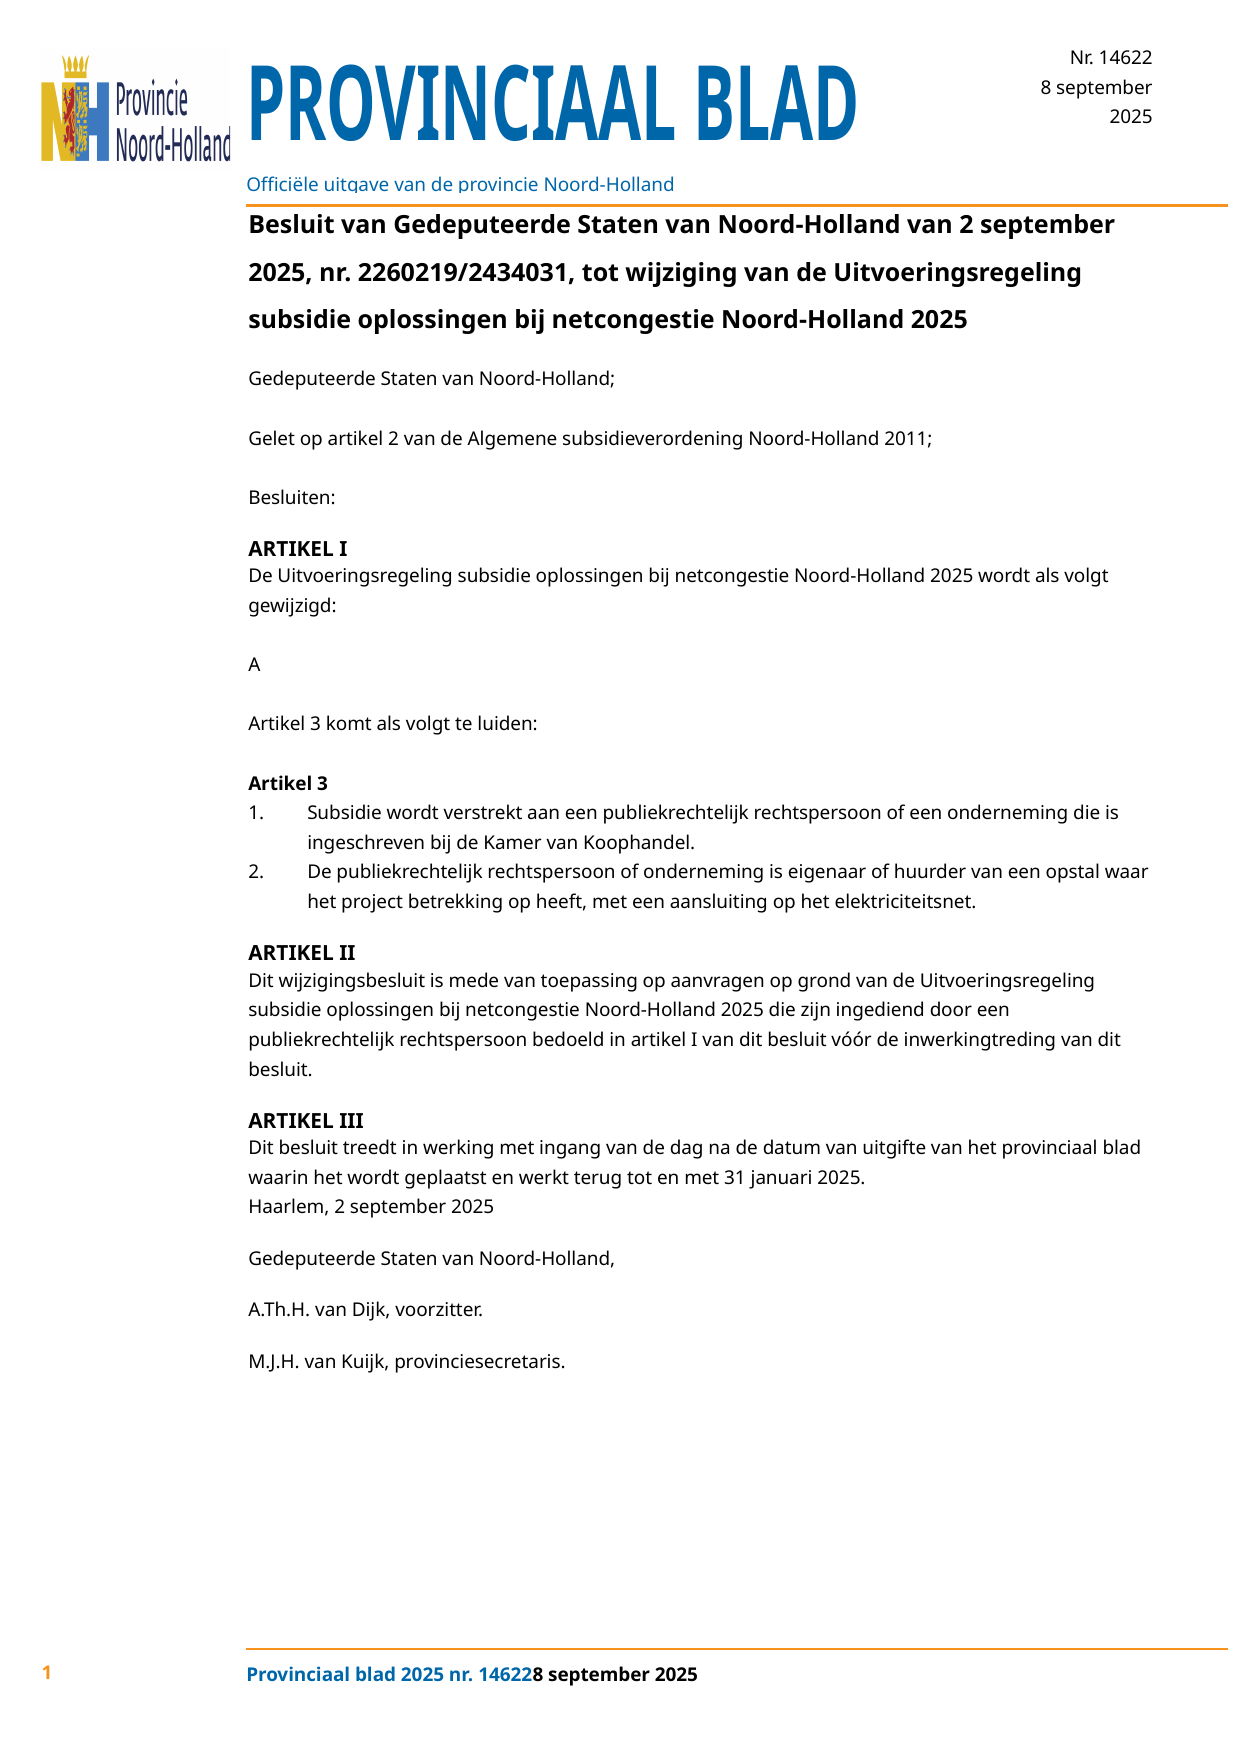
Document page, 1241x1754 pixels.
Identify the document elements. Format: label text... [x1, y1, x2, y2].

text Gedeputeerde Staten van Noord-Holland; [248, 366, 1152, 391]
text De Uitvoeringsregeling subsidie oplossingen bij netcongestie Noord-Holland 2025 wordt als volgt gewijzigd: [248, 563, 1152, 618]
text ARTIKEL III [248, 1106, 1152, 1134]
text A.Th.H. van Dijk, voorzitter. [248, 1297, 1152, 1322]
text ARTIKEL II [248, 938, 1152, 967]
text Besluiten: [248, 484, 1152, 509]
text Dit besluit treedt in werking met ingang van de dag na de datum van uitgifte van het provinciaal blad waarin het wordt geplaatst en werkt terug tot en met 31 januari 2025. [248, 1134, 1152, 1190]
text Artikel 3 komt als volgt te luiden: [248, 711, 1152, 736]
text Gelet op artikel 2 van de Algemene subsidieverordening Noord-Holland 2011; [248, 425, 1152, 450]
picture [41, 47, 231, 172]
text Dit wijzigingsbesluit is mede van toepassing op aanvragen op grond van de Uitvoeringsregeling subsidie oplossingen bij netcongestie Noord-Holland 2025 die zijn ingediend door een publiekrechtelijk rechtspersoon bedoeld in artikel I van dit besluit vóór de inwerkingtreding van dit besluit. [248, 967, 1152, 1081]
list De publiekrechtelijk rechtspersoon of onderneming is eigenaar of huurder van een opstal waar het project betrekking op heeft, met een aansluiting op het elektriciteitsnet. [248, 858, 1152, 914]
text ARTIKEL I [248, 534, 1152, 563]
text Gedeputeerde Staten van Noord-Holland, [248, 1245, 1152, 1271]
text A [248, 651, 1152, 677]
text M.J.H. van Kuijk, provinciesecretaris. [248, 1348, 1152, 1374]
list Subsidie wordt verstrekt aan een publiekrechtelijk rechtspersoon of een onderneming die is ingeschreven bij de Kamer van Koophandel. [248, 799, 1152, 855]
text Besluit van Gedeputeerde Staten van Noord-Holland van 2 september 2025, nr. 2260219/2434031, tot wijziging van de Uitvoeringsregeling subsidie oplossingen bij netcongestie Noord-Holland 2025 [248, 207, 1152, 336]
text Haarlem, 2 september 2025 [248, 1194, 1152, 1219]
text Artikel 3 [248, 770, 1152, 796]
